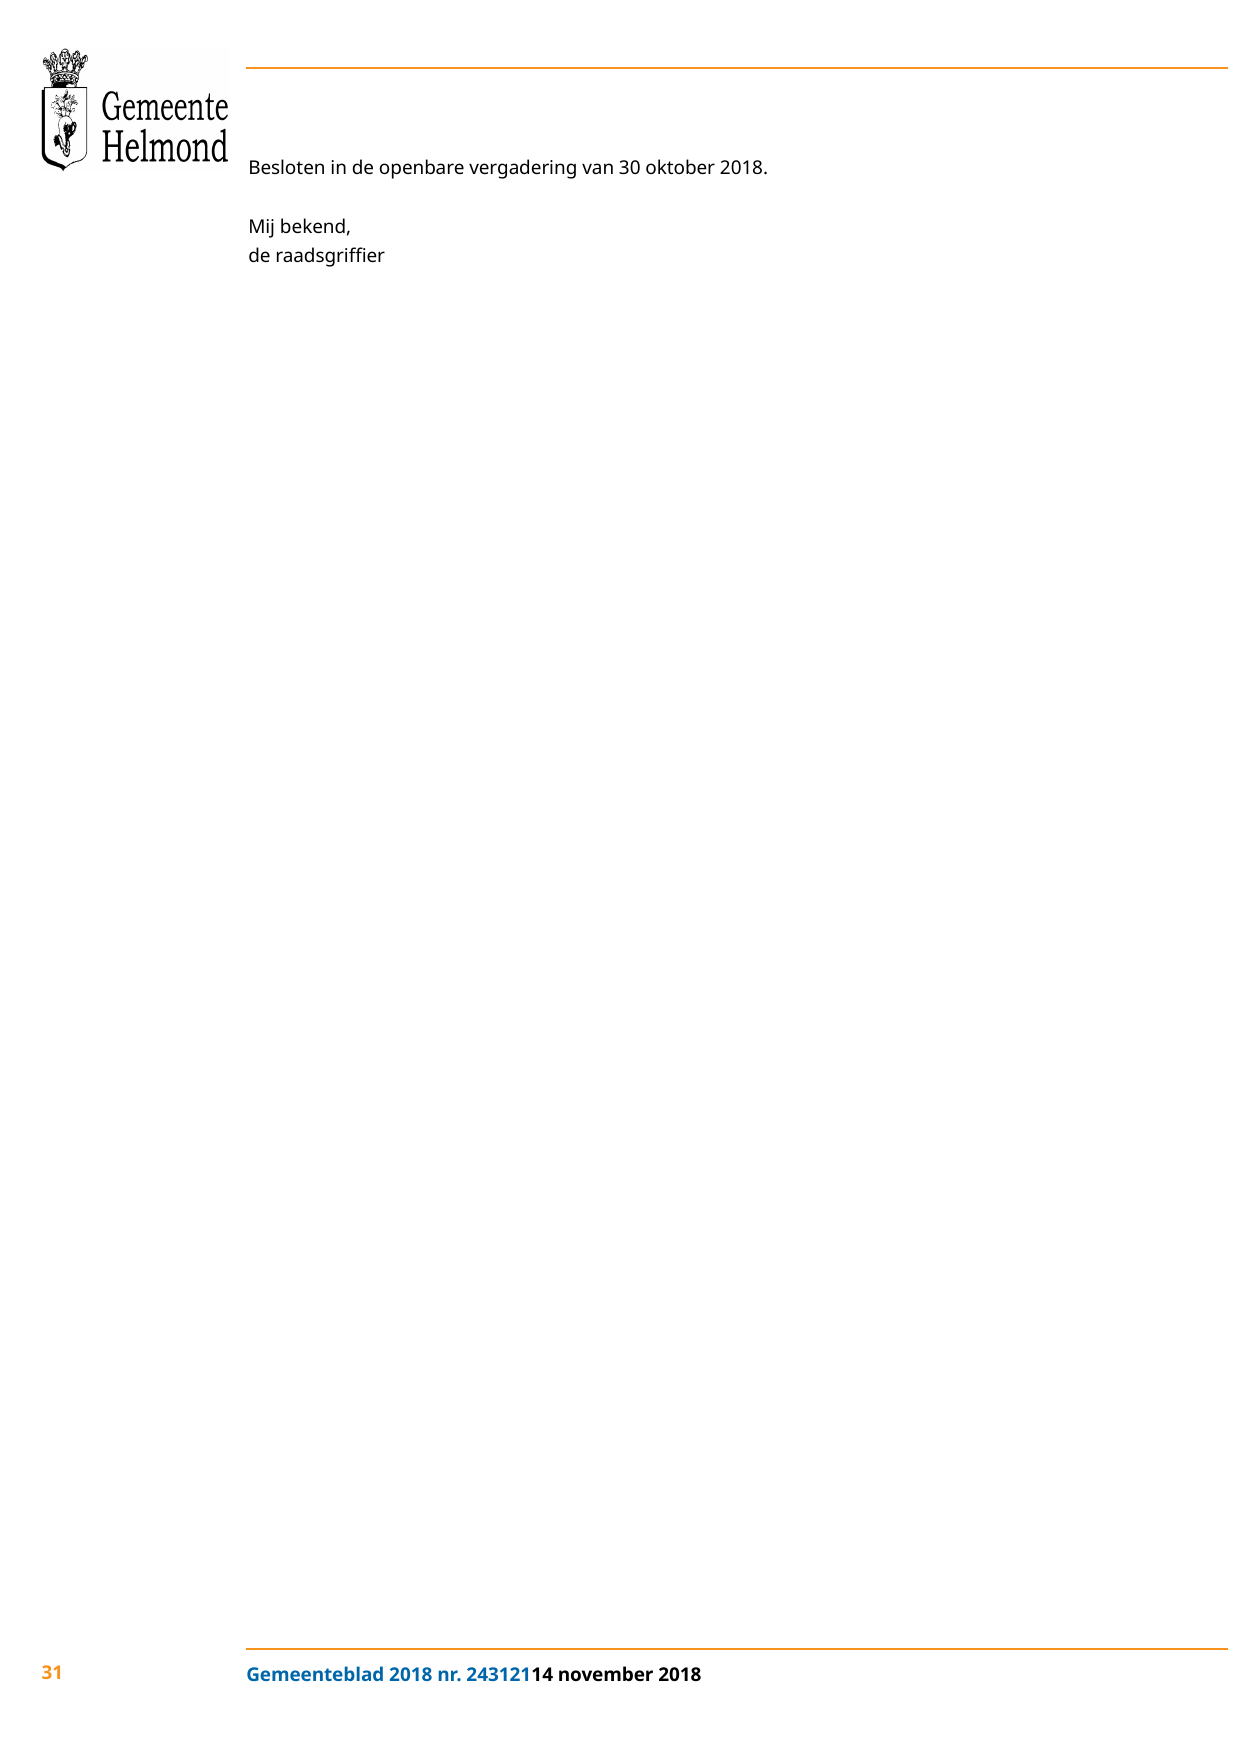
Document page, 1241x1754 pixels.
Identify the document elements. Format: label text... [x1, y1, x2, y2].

text de raadsgriffier [248, 243, 1152, 268]
text Mij bekend, [248, 213, 1152, 239]
picture [41, 47, 231, 172]
text Besloten in de openbare vergadering van 30 oktober 2018. [248, 154, 1152, 180]
